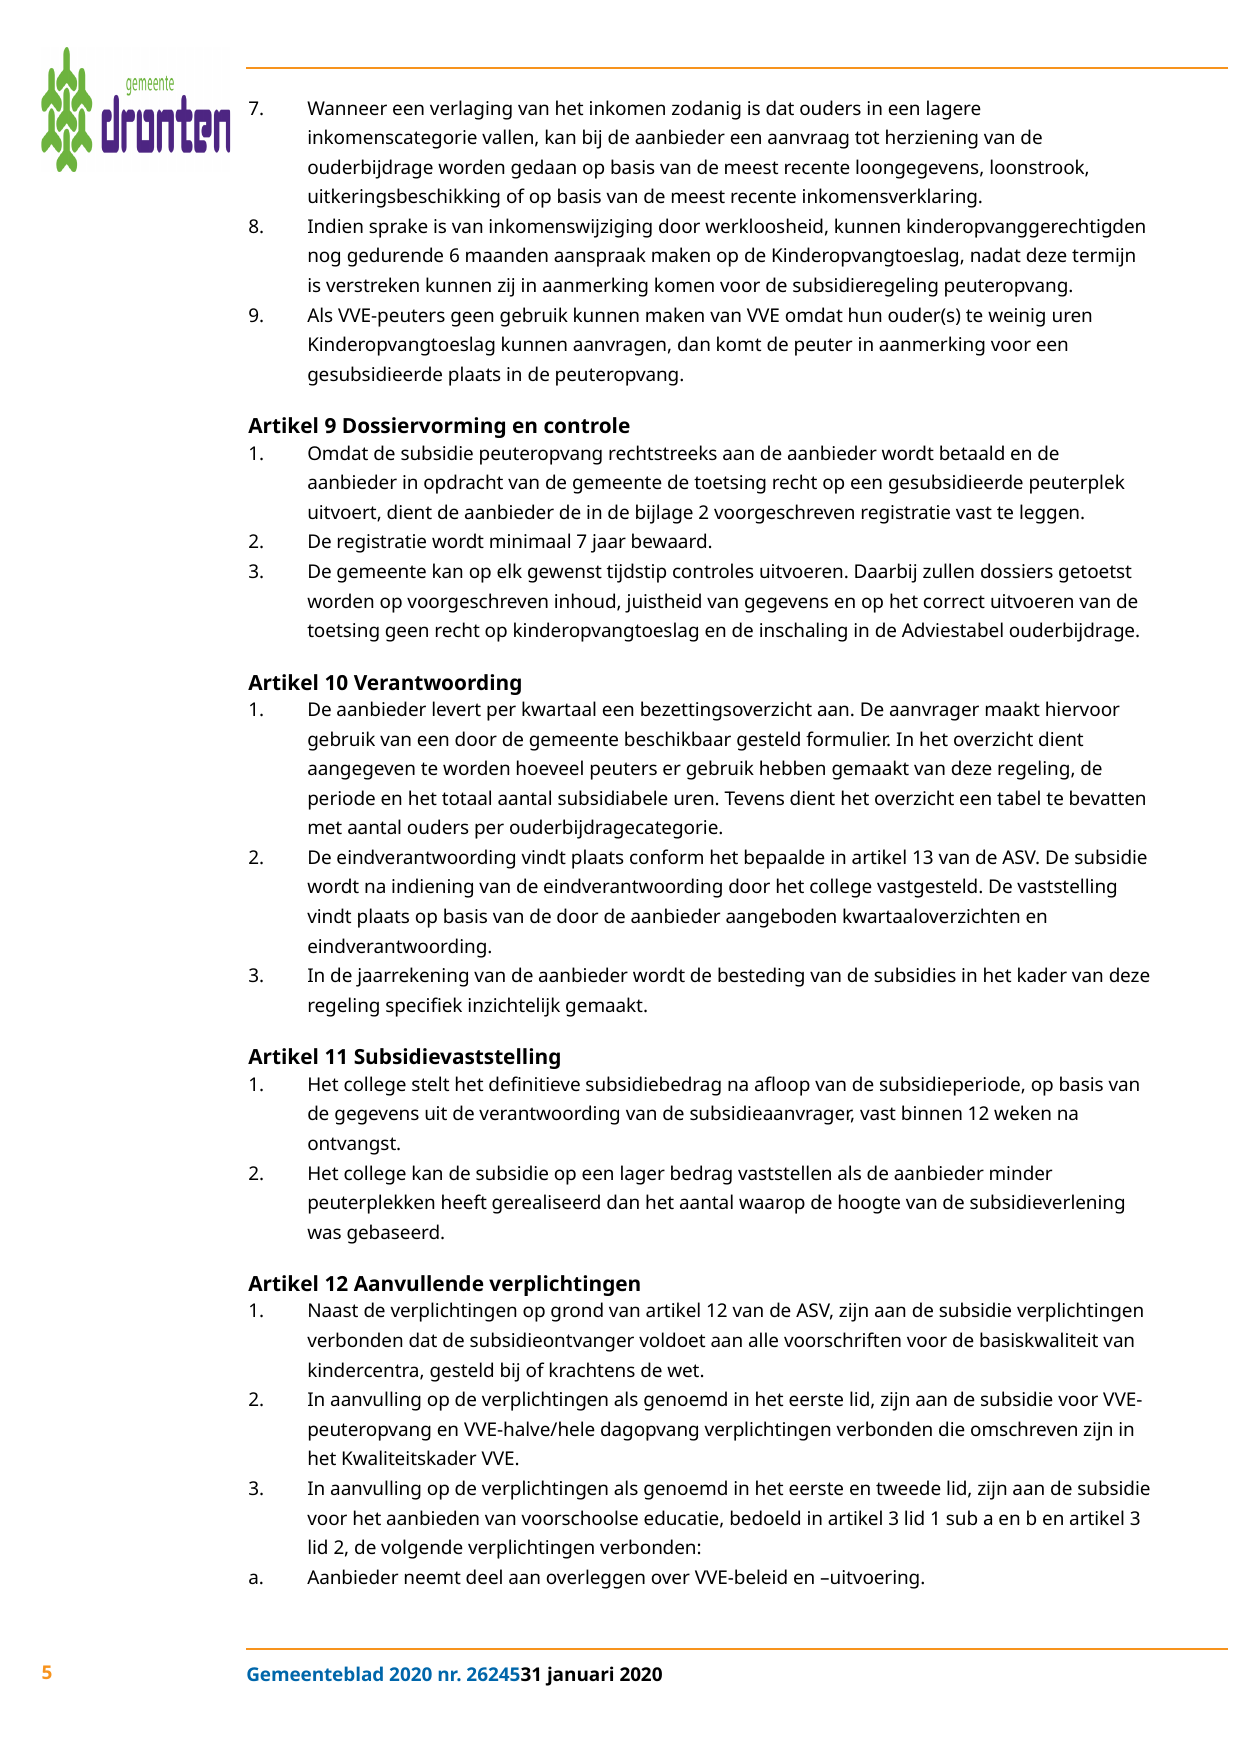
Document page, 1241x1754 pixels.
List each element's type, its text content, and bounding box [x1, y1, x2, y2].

list De registratie wordt minimaal 7 jaar bewaard. [248, 529, 1152, 554]
text Artikel 11 Subsidievaststelling [248, 1042, 1152, 1071]
list Als VVE-peuters geen gebruik kunnen maken van VVE omdat hun ouder(s) te weinig uren Kinderopvangtoeslag kunnen aanvragen, dan komt de peuter in aanmerking voor een gesubsidieerde plaats in de peuteropvang. [248, 302, 1152, 387]
list Naast de verplichtingen op grond van artikel 12 van de ASV, zijn aan de subsidie verplichtingen verbonden dat de subsidieontvanger voldoet aan alle voorschriften voor de basiskwaliteit van kindercentra, gesteld bij of krachtens de wet. [248, 1298, 1152, 1383]
list Wanneer een verlaging van het inkomen zodanig is dat ouders in een lagere inkomenscategorie vallen, kan bij de aanbieder een aanvraag tot herziening van de ouderbijdrage worden gedaan op basis van de meest recente loongegevens, loonstrook, uitkeringsbeschikking of op basis van de meest recente inkomensverklaring. [248, 95, 1152, 209]
text Artikel 9 Dossiervorming en controle [248, 411, 1152, 440]
list De eindverantwoording vindt plaats conform het bepaalde in artikel 13 van de ASV. De subsidie wordt na indiening van de eindverantwoording door het college vastgesteld. De vaststelling vindt plaats op basis van de door de aanbieder aangeboden kwartaaloverzichten en eindverantwoording. [248, 844, 1152, 959]
list De aanbieder levert per kwartaal een bezettingsoverzicht aan. De aanvrager maakt hiervoor gebruik van een door de gemeente beschikbaar gesteld formulier. In het overzicht dient aangegeven te worden hoeveel peuters er gebruik hebben gemaakt van deze regeling, de periode en het totaal aantal subsidiabele uren. Tevens dient het overzicht een tabel te bevatten met aantal ouders per ouderbijdragecategorie. [248, 696, 1152, 840]
list Omdat de subsidie peuteropvang rechtstreeks aan de aanbieder wordt betaald en de aanbieder in opdracht van de gemeente de toetsing recht op een gesubsidieerde peuterplek uitvoert, dient de aanbieder de in de bijlage 2 voorgeschreven registratie vast te leggen. [248, 440, 1152, 525]
list Het college kan de subsidie op een lager bedrag vaststellen als de aanbieder minder peuterplekken heeft gerealiseerd dan het aantal waarop de hoogte van de subsidieverlening was gebaseerd. [248, 1160, 1152, 1244]
list Indien sprake is van inkomenswijziging door werkloosheid, kunnen kinderopvanggerechtigden nog gedurende 6 maanden aanspraak maken op de Kinderopvangtoeslag, nadat deze termijn is verstreken kunnen zij in aanmerking komen voor de subsidieregeling peuteropvang. [248, 213, 1152, 298]
picture [41, 47, 231, 172]
list Aanbieder neemt deel aan overleggen over VVE-beleid en –uitvoering. [248, 1564, 1152, 1590]
list Het college stelt het definitieve subsidiebedrag na afloop van de subsidieperiode, op basis van de gegevens uit de verantwoording van de subsidieaanvrager, vast binnen 12 weken na ontvangst. [248, 1071, 1152, 1156]
list In aanvulling op de verplichtingen als genoemd in het eerste lid, zijn aan de subsidie voor VVE-peuteropvang en VVE-halve/hele dagopvang verplichtingen verbonden die omschreven zijn in het Kwaliteitskader VVE. [248, 1386, 1152, 1471]
text Artikel 10 Verantwoording [248, 668, 1152, 696]
text Artikel 12 Aanvullende verplichtingen [248, 1269, 1152, 1298]
list In aanvulling op de verplichtingen als genoemd in het eerste en tweede lid, zijn aan de subsidie voor het aanbieden van voorschoolse educatie, bedoeld in artikel 3 lid 1 sub a en b en artikel 3 lid 2, de volgende verplichtingen verbonden: [248, 1475, 1152, 1560]
list In de jaarrekening van de aanbieder wordt de besteding van de subsidies in het kader van deze regeling specifiek inzichtelijk gemaakt. [248, 962, 1152, 1018]
list De gemeente kan op elk gewenst tijdstip controles uitvoeren. Daarbij zullen dossiers getoetst worden op voorgeschreven inhoud, juistheid van gegevens en op het correct uitvoeren van de toetsing geen recht op kinderopvangtoeslag en de inschaling in de Adviestabel ouderbijdrage. [248, 558, 1152, 643]
